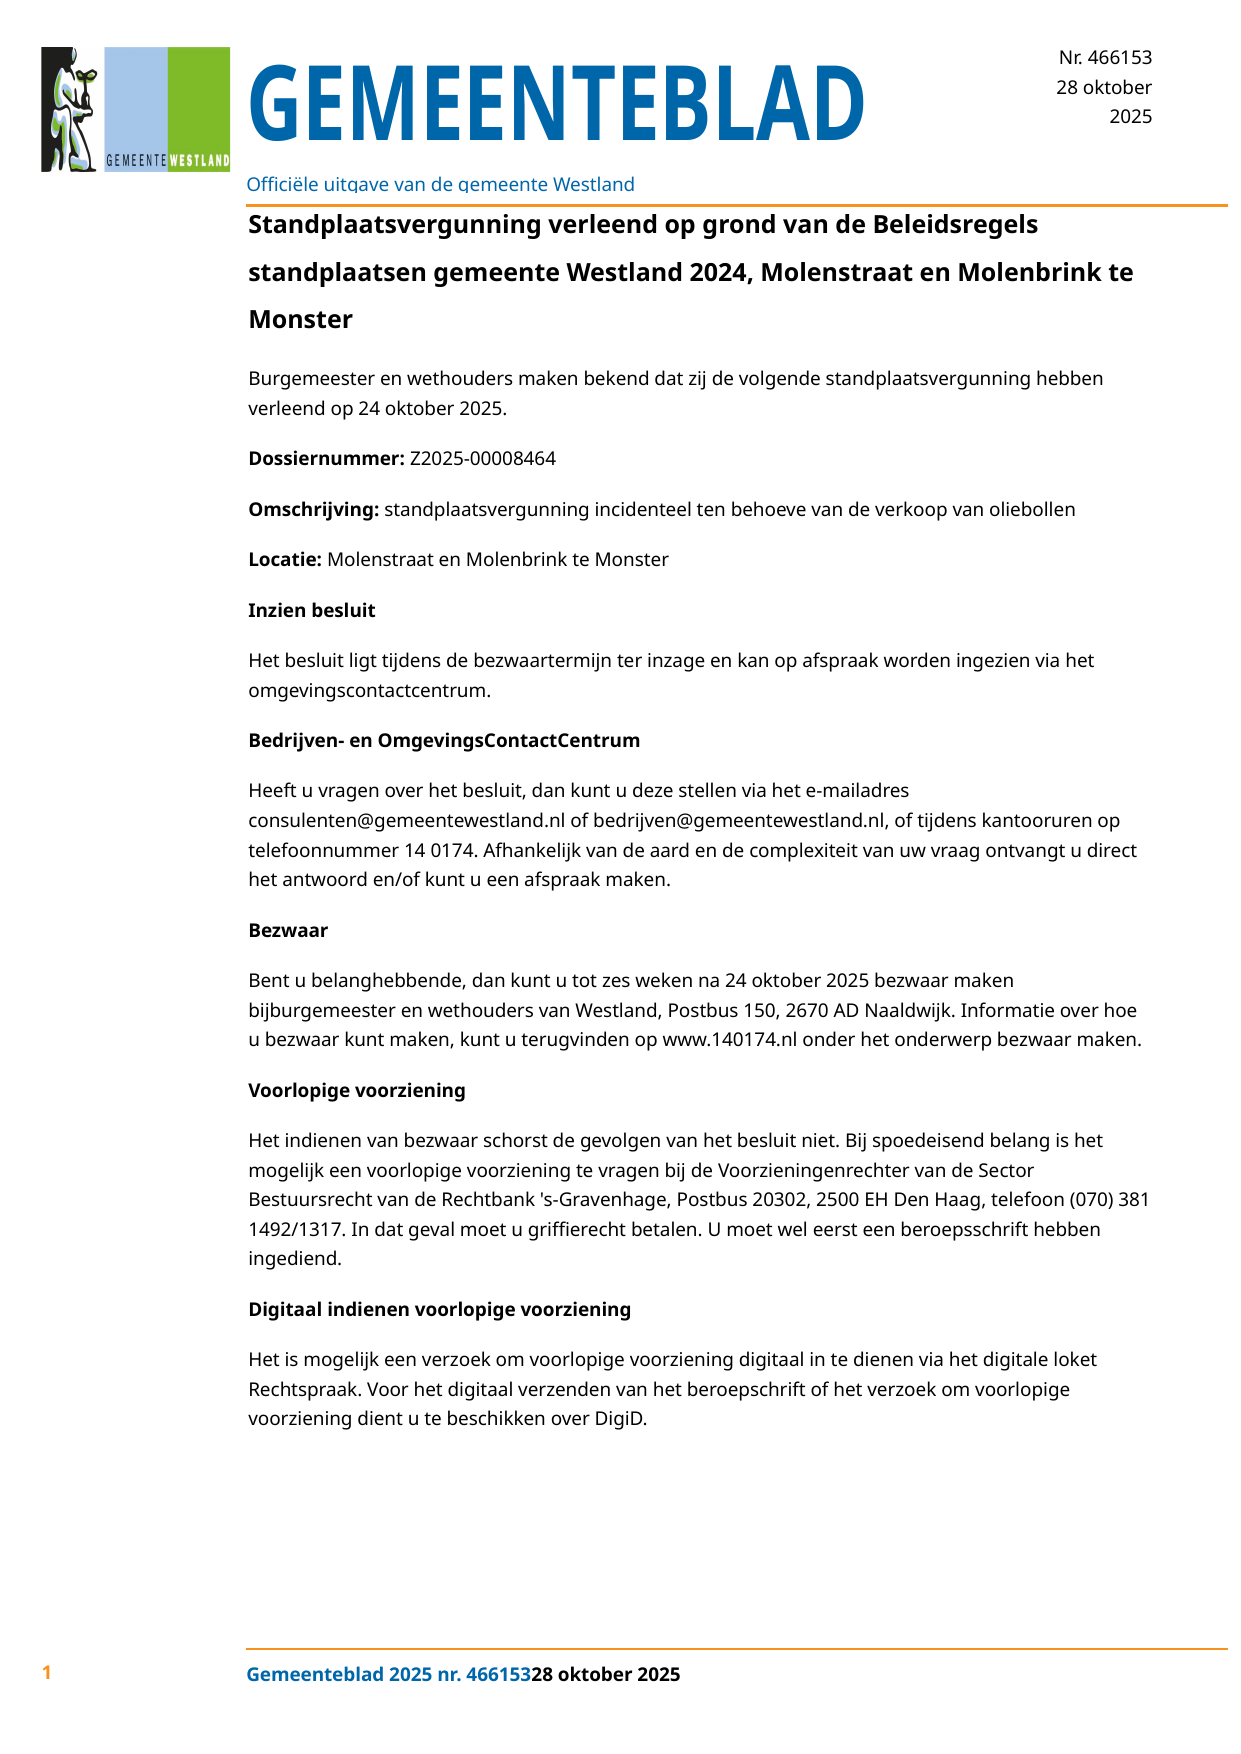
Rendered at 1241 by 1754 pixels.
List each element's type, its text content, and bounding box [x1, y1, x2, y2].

text Inzien besluit [248, 597, 1152, 622]
text Bent u belanghebbende, dan kunt u tot zes weken na 24 oktober 2025 bezwaar maken bijburgemeester en wethouders van Westland, Postbus 150, 2670 AD Naaldwijk. Informatie over hoe u bezwaar kunt maken, kunt u terugvinden op www.140174.nl onder het onderwerp bezwaar maken. [248, 967, 1152, 1052]
picture [41, 47, 231, 172]
text Het is mogelijk een verzoek om voorlopige voorziening digitaal in te dienen via het digitale loket Rechtspraak. Voor het digitaal verzenden van het beroepschrift of het verzoek om voorlopige voorziening dient u te beschikken over DigiD. [248, 1346, 1152, 1431]
text Voorlopige voorziening [248, 1077, 1152, 1102]
text Omschrijving: standplaatsvergunning incidenteel ten behoeve van de verkoop van oliebollen [248, 496, 1152, 522]
text Burgemeester en wethouders maken bekend dat zij de volgende standplaatsvergunning hebben verleend op 24 oktober 2025. [248, 366, 1152, 421]
text Het indienen van bezwaar schorst de gevolgen van het besluit niet. Bij spoedeisend belang is het mogelijk een voorlopige voorziening te vragen bij de Voorzieningenrechter van de Sector Bestuursrecht van de Rechtbank 's-Gravenhage, Postbus 20302, 2500 EH Den Haag, telefoon (070) 381 1492/1317. In dat geval moet u griffierecht betalen. U moet wel eerst een beroepsschrift hebben ingediend. [248, 1127, 1152, 1271]
text Dossiernummer: Z2025-00008464 [248, 446, 1152, 471]
text Bedrijven- en OmgevingsContactCentrum [248, 727, 1152, 753]
text Digitaal indienen voorlopige voorziening [248, 1296, 1152, 1322]
text Het besluit ligt tijdens de bezwaartermijn ter inzage en kan op afspraak worden ingezien via het omgevingscontactcentrum. [248, 647, 1152, 702]
text Standplaatsvergunning verleend op grond van de Beleidsregels standplaatsen gemeente Westland 2024, Molenstraat en Molenbrink te Monster [248, 207, 1152, 336]
text Heeft u vragen over het besluit, dan kunt u deze stellen via het e-mailadres consulenten@gemeentewestland.nl of bedrijven@gemeentewestland.nl, of tijdens kantooruren op telefoonnummer 14 0174. Afhankelijk van de aard en de complexiteit van uw vraag ontvangt u direct het antwoord en/of kunt u een afspraak maken. [248, 778, 1152, 892]
text Locatie: Molenstraat en Molenbrink te Monster [248, 546, 1152, 572]
text Bezwaar [248, 917, 1152, 942]
